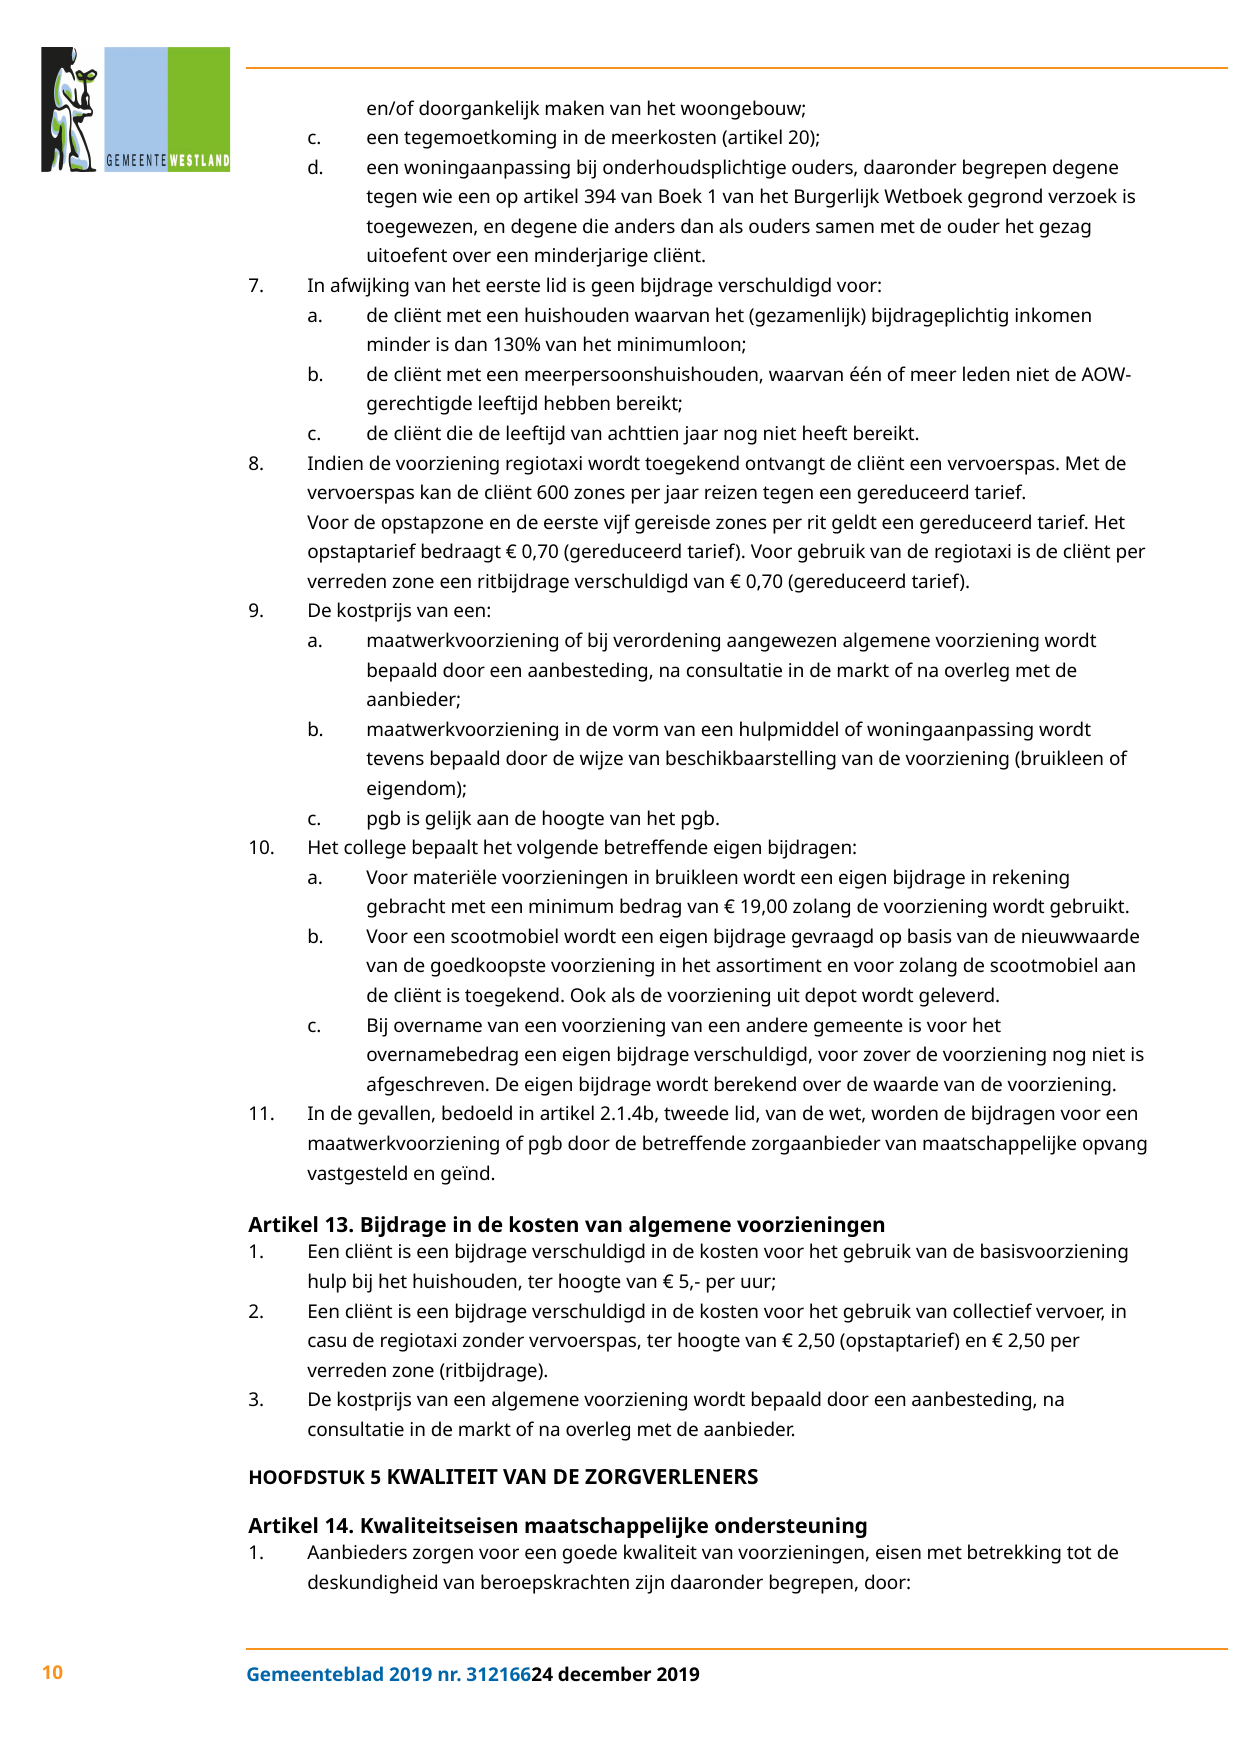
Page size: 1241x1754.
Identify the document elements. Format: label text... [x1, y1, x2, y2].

list Bij overname van een voorziening van een andere gemeente is voor het overnamebedrag een eigen bijdrage verschuldigd, voor zover de voorziening nog niet is afgeschreven. De eigen bijdrage wordt berekend over de waarde van de voorziening. [307, 1012, 1152, 1097]
text Artikel 13. Bijdrage in de kosten van algemene voorzieningen [248, 1210, 1152, 1239]
list De kostprijs van een algemene voorziening wordt bepaald door een aanbesteding, na consultatie in de markt of na overleg met de aanbieder. [248, 1387, 1152, 1442]
list De kostprijs van een: [248, 598, 1152, 623]
list In de gevallen, bedoeld in artikel 2.1.4b, tweede lid, van de wet, worden de bijdragen voor een maatwerkvoorziening of pgb door de betreffende zorgaanbieder van maatschappelijke opvang vastgesteld en geïnd. [248, 1101, 1152, 1186]
list Een cliënt is een bijdrage verschuldigd in de kosten voor het gebruik van de basisvoorziening hulp bij het huishouden, ter hoogte van € 5,- per uur; [248, 1239, 1152, 1294]
list maatwerkvoorziening of bij verordening aangewezen algemene voorziening wordt bepaald door een aanbesteding, na consultatie in de markt of na overleg met de aanbieder; [307, 627, 1152, 712]
list maatwerkvoorziening in de vorm van een hulpmiddel of woningaanpassing wordt tevens bepaald door de wijze van beschikbaarstelling van de voorziening (bruikleen of eigendom); [307, 716, 1152, 801]
list Het college bepaalt het volgende betreffende eigen bijdragen: [248, 834, 1152, 860]
list de cliënt met een meerpersoonshuishouden, waarvan één of meer leden niet de AOW-gerechtigde leeftijd hebben bereikt; [307, 361, 1152, 416]
list Voor de opstapzone en de eerste vijf gereisde zones per rit geldt een gereduceerd tarief. Het opstaptarief bedraagt € 0,70 (gereduceerd tarief). Voor gebruik van de regiotaxi is de cliënt per verreden zone een ritbijdrage verschuldigd van € 0,70 (gereduceerd tarief). [248, 509, 1152, 594]
list de cliënt die de leeftijd van achttien jaar nog niet heeft bereikt. [307, 420, 1152, 446]
list Voor een scootmobiel wordt een eigen bijdrage gevraagd op basis van de nieuwwaarde van de goedkoopste voorziening in het assortiment en voor zolang de scootmobiel aan de cliënt is toegekend. Ook als de voorziening uit depot wordt geleverd. [307, 923, 1152, 1008]
list Aanbieders zorgen voor een goede kwaliteit van voorzieningen, eisen met betrekking tot de deskundigheid van beroepskrachten zijn daaronder begrepen, door: [248, 1539, 1152, 1595]
list Een cliënt is een bijdrage verschuldigd in de kosten voor het gebruik van collectief vervoer, in casu de regiotaxi zonder vervoerspas, ter hoogte van € 2,50 (opstaptarief) en € 2,50 per verreden zone (ritbijdrage). [248, 1298, 1152, 1383]
list en/of doorgankelijk maken van het woongebouw; [307, 95, 1152, 121]
list pgb is gelijk aan de hoogte van het pgb. [307, 805, 1152, 831]
list Voor materiële voorzieningen in bruikleen wordt een eigen bijdrage in rekening gebracht met een minimum bedrag van € 19,00 zolang de voorziening wordt gebruikt. [307, 864, 1152, 919]
list de cliënt met een huishouden waarvan het (gezamenlijk) bijdrageplichtig inkomen minder is dan 130% van het minimumloon; [307, 302, 1152, 357]
text HOOFDSTUK 5 KWALITEIT VAN DE ZORGVERLENERS [248, 1462, 1152, 1490]
list een tegemoetkoming in de meerkosten (artikel 20); [307, 124, 1152, 150]
picture [41, 47, 231, 172]
list In afwijking van het eerste lid is geen bijdrage verschuldigd voor: [248, 272, 1152, 298]
text Artikel 14. Kwaliteitseisen maatschappelijke ondersteuning [248, 1511, 1152, 1539]
list Indien de voorziening regiotaxi wordt toegekend ontvangt de cliënt een vervoerspas. Met de vervoerspas kan de cliënt 600 zones per jaar reizen tegen een gereduceerd tarief. [248, 450, 1152, 505]
list een woningaanpassing bij onderhoudsplichtige ouders, daaronder begrepen degene tegen wie een op artikel 394 van Boek 1 van het Burgerlijk Wetboek gegrond verzoek is toegewezen, en degene die anders dan als ouders samen met de ouder het gezag uitoefent over een minderjarige cliënt. [307, 154, 1152, 268]
